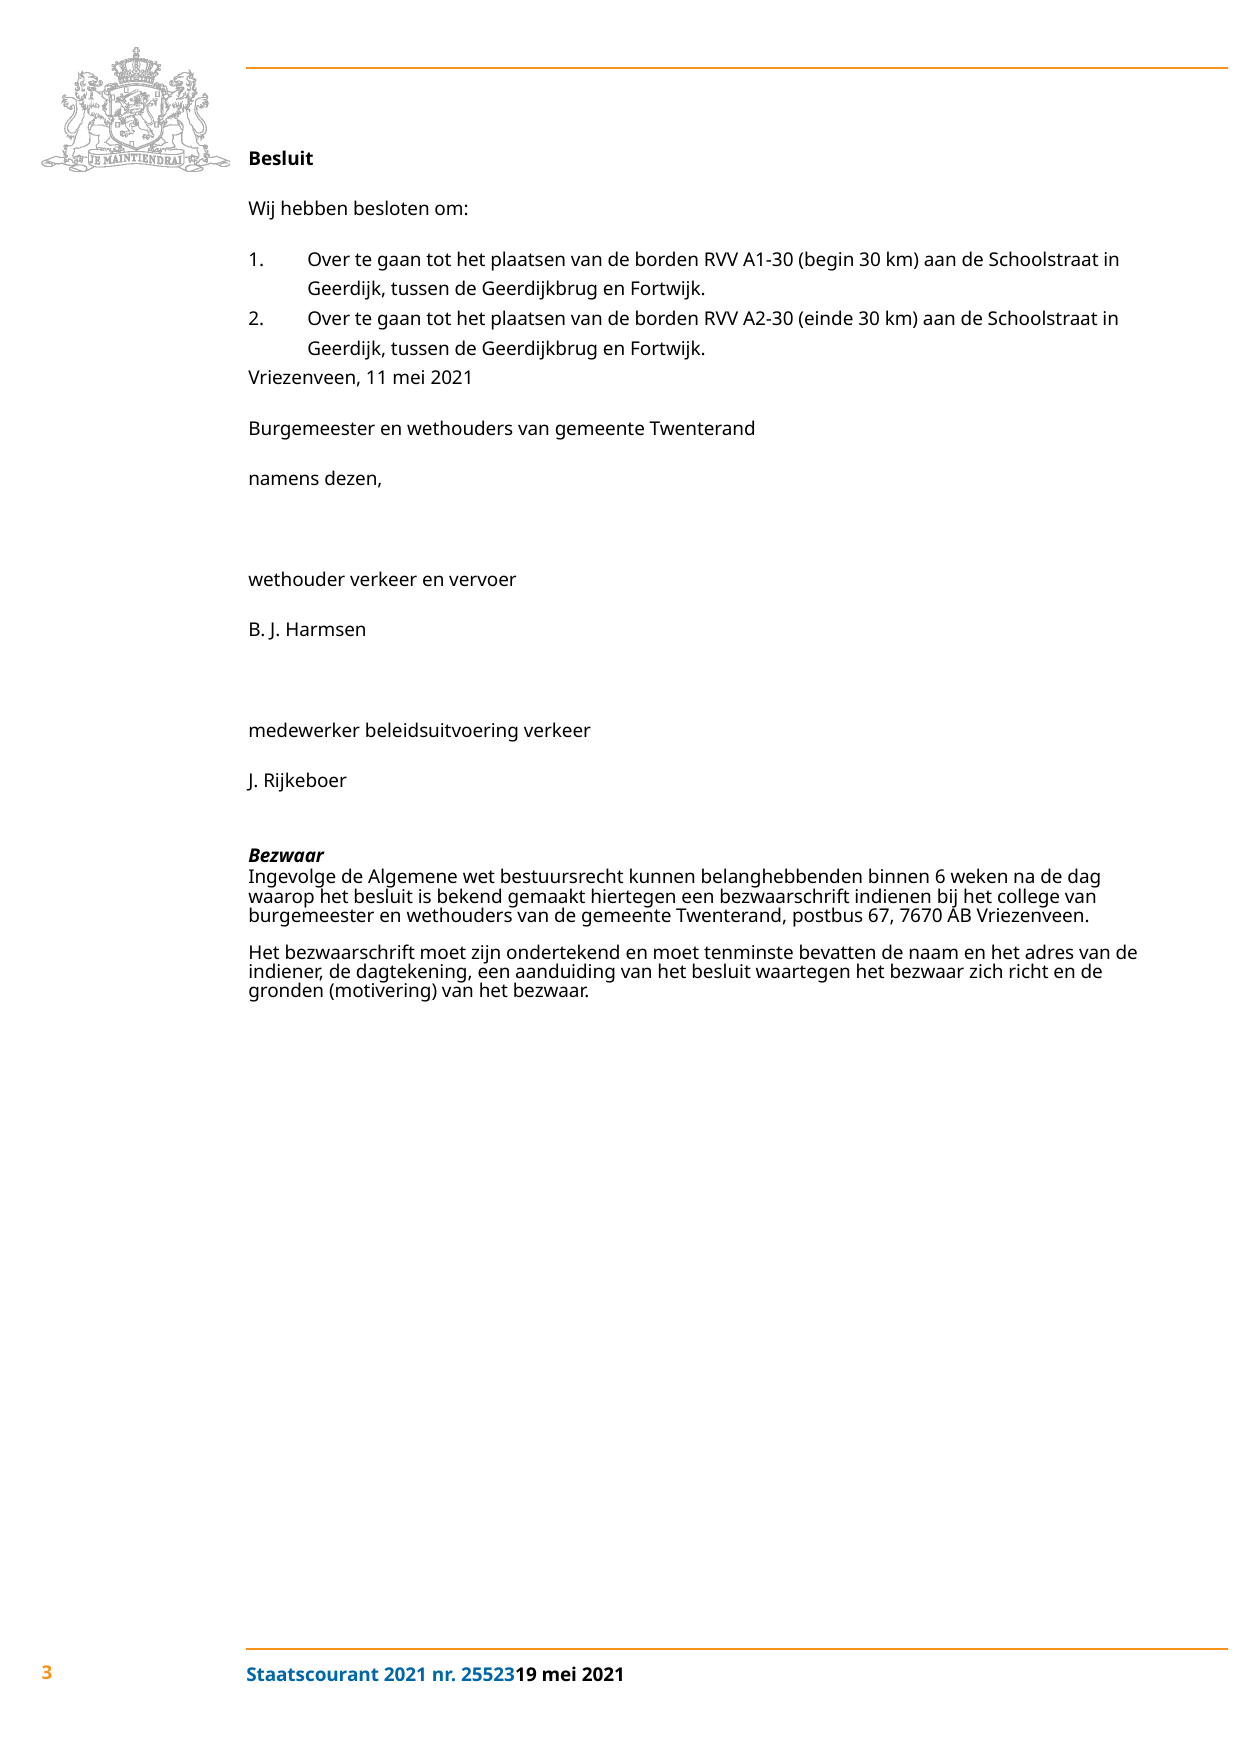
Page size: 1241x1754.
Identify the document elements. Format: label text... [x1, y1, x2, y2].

picture [41, 47, 231, 172]
text Het bezwaarschrift moet zijn ondertekend en moet tenminste bevatten de naam en het adres van de indiener, de dagtekening, een aanduiding van het besluit waartegen het bezwaar zich richt en de gronden (motivering) van het bezwaar. [248, 944, 1152, 1002]
text Wij hebben besloten om: [248, 196, 1152, 221]
text wethouder verkeer en vervoer [248, 566, 1152, 592]
text medewerker beleidsuitvoering verkeer [248, 717, 1152, 743]
text B. J. Harmsen [248, 616, 1152, 642]
text J. Rijkeboer [248, 768, 1152, 793]
text Besluit [248, 145, 1152, 171]
text Burgemeester en wethouders van gemeente Twenterand [248, 415, 1152, 441]
text namens dezen, [248, 465, 1152, 491]
text Ingevolge de Algemene wet bestuursrecht kunnen belanghebbenden binnen 6 weken na de dag waarop het besluit is bekend gemaakt hiertegen een bezwaarschrift indienen bij het college van burgemeester en wethouders van de gemeente Twenterand, postbus 67, 7670 AB Vriezenveen. [248, 868, 1152, 926]
text Vriezenveen, 11 mei 2021 [248, 364, 1152, 390]
list Over te gaan tot het plaatsen van de borden RVV A2-30 (einde 30 km) aan de Schoolstraat in Geerdijk, tussen de Geerdijkbrug en Fortwijk. [248, 305, 1152, 361]
text Bezwaar [248, 843, 1152, 868]
list Over te gaan tot het plaatsen van de borden RVV A1-30 (begin 30 km) aan de Schoolstraat in Geerdijk, tussen de Geerdijkbrug en Fortwijk. [248, 246, 1152, 301]
